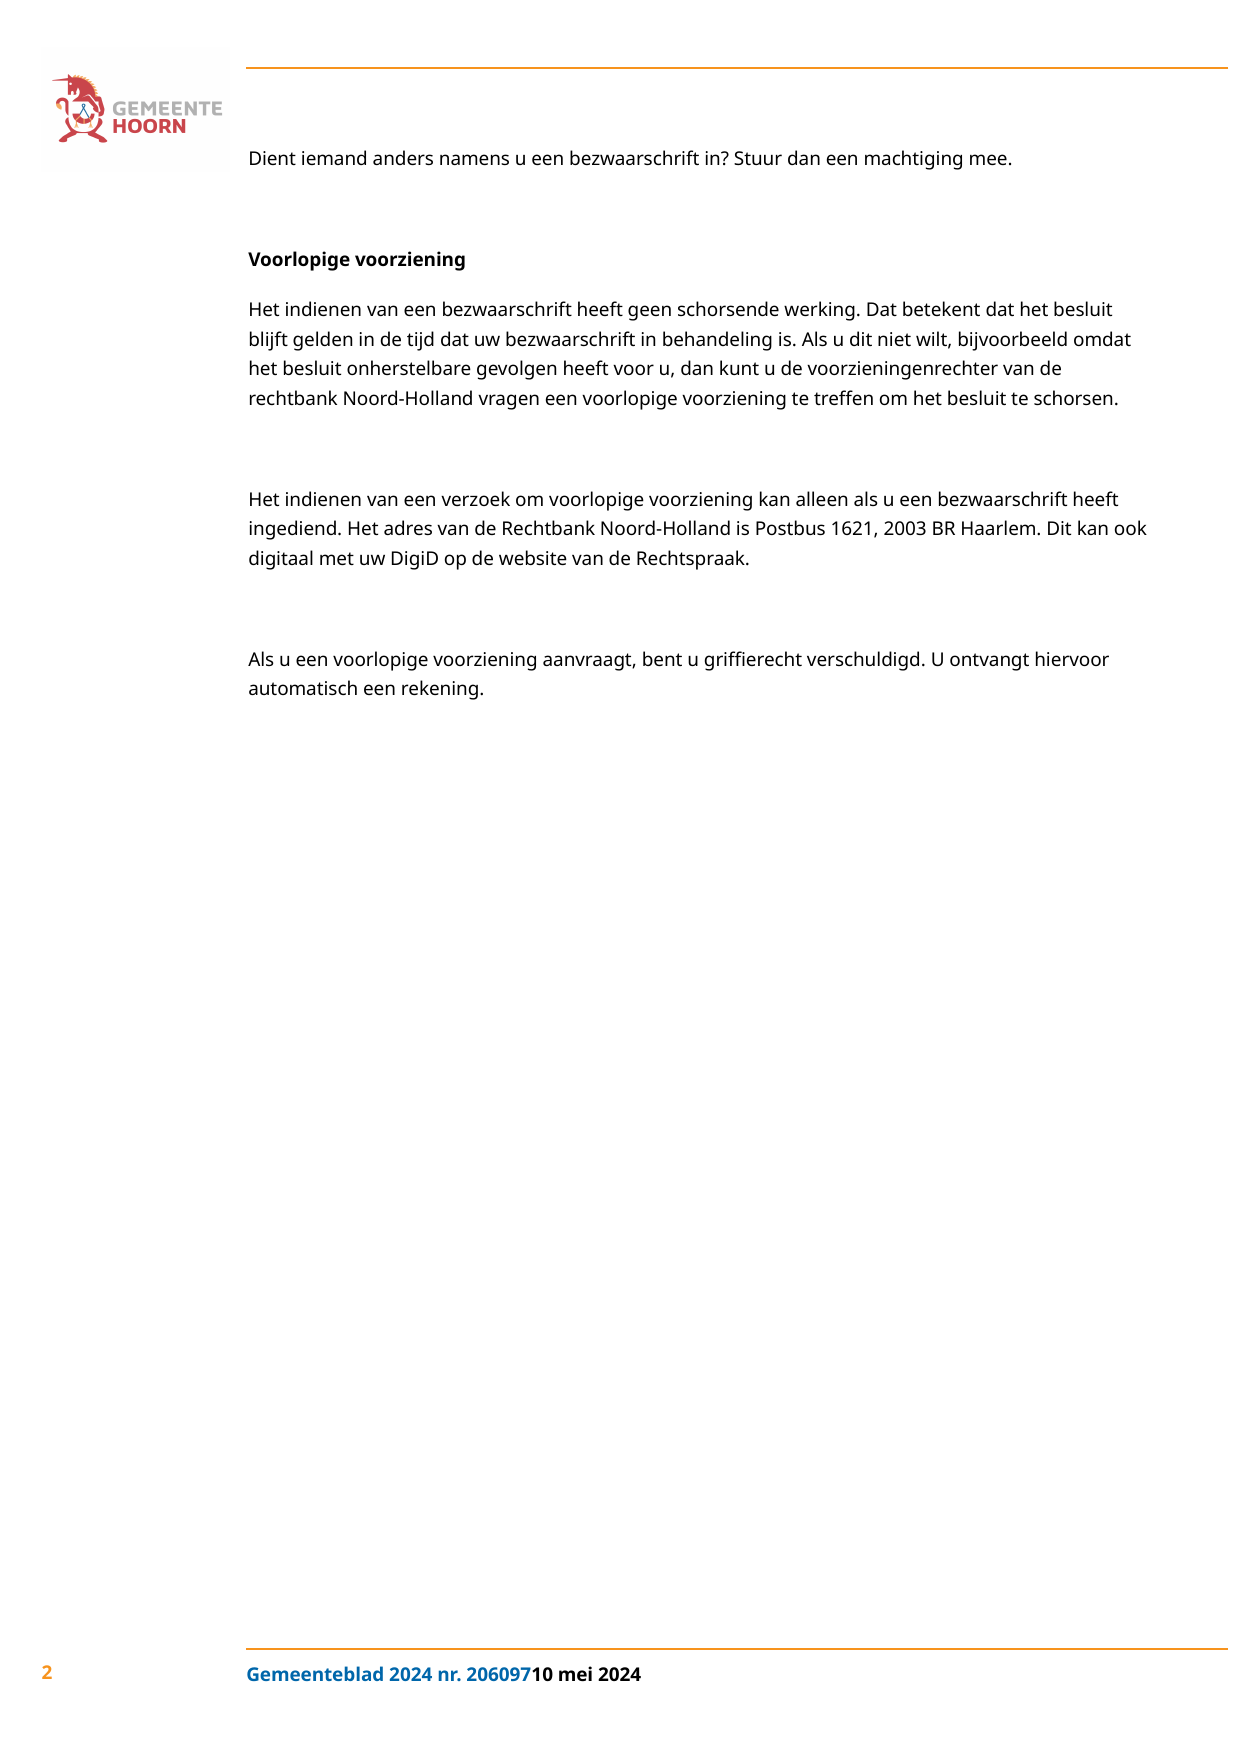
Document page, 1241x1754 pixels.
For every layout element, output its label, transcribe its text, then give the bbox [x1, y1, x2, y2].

text Voorlopige voorziening [248, 246, 1152, 272]
text Dient iemand anders namens u een bezwaarschrift in? Stuur dan een machtiging mee. [248, 145, 1152, 171]
text Het indienen van een bezwaarschrift heeft geen schorsende werking. Dat betekent dat het besluit blijft gelden in de tijd dat uw bezwaarschrift in behandeling is. Als u dit niet wilt, bijvoorbeeld omdat het besluit onherstelbare gevolgen heeft voor u, dan kunt u de voorzieningenrechter van de rechtbank Noord-Holland vragen een voorlopige voorziening te treffen om het besluit te schorsen. [248, 296, 1152, 411]
picture [41, 47, 231, 172]
text Het indienen van een verzoek om voorlopige voorziening kan alleen als u een bezwaarschrift heeft ingediend. Het adres van de Rechtbank Noord-Holland is Postbus 1621, 2003 BR Haarlem. Dit kan ook digitaal met uw DigiD op de website van de Rechtspraak. [248, 486, 1152, 571]
text Als u een voorlopige voorziening aanvraagt, bent u griffierecht verschuldigd. U ontvangt hiervoor automatisch een rekening. [248, 646, 1152, 701]
